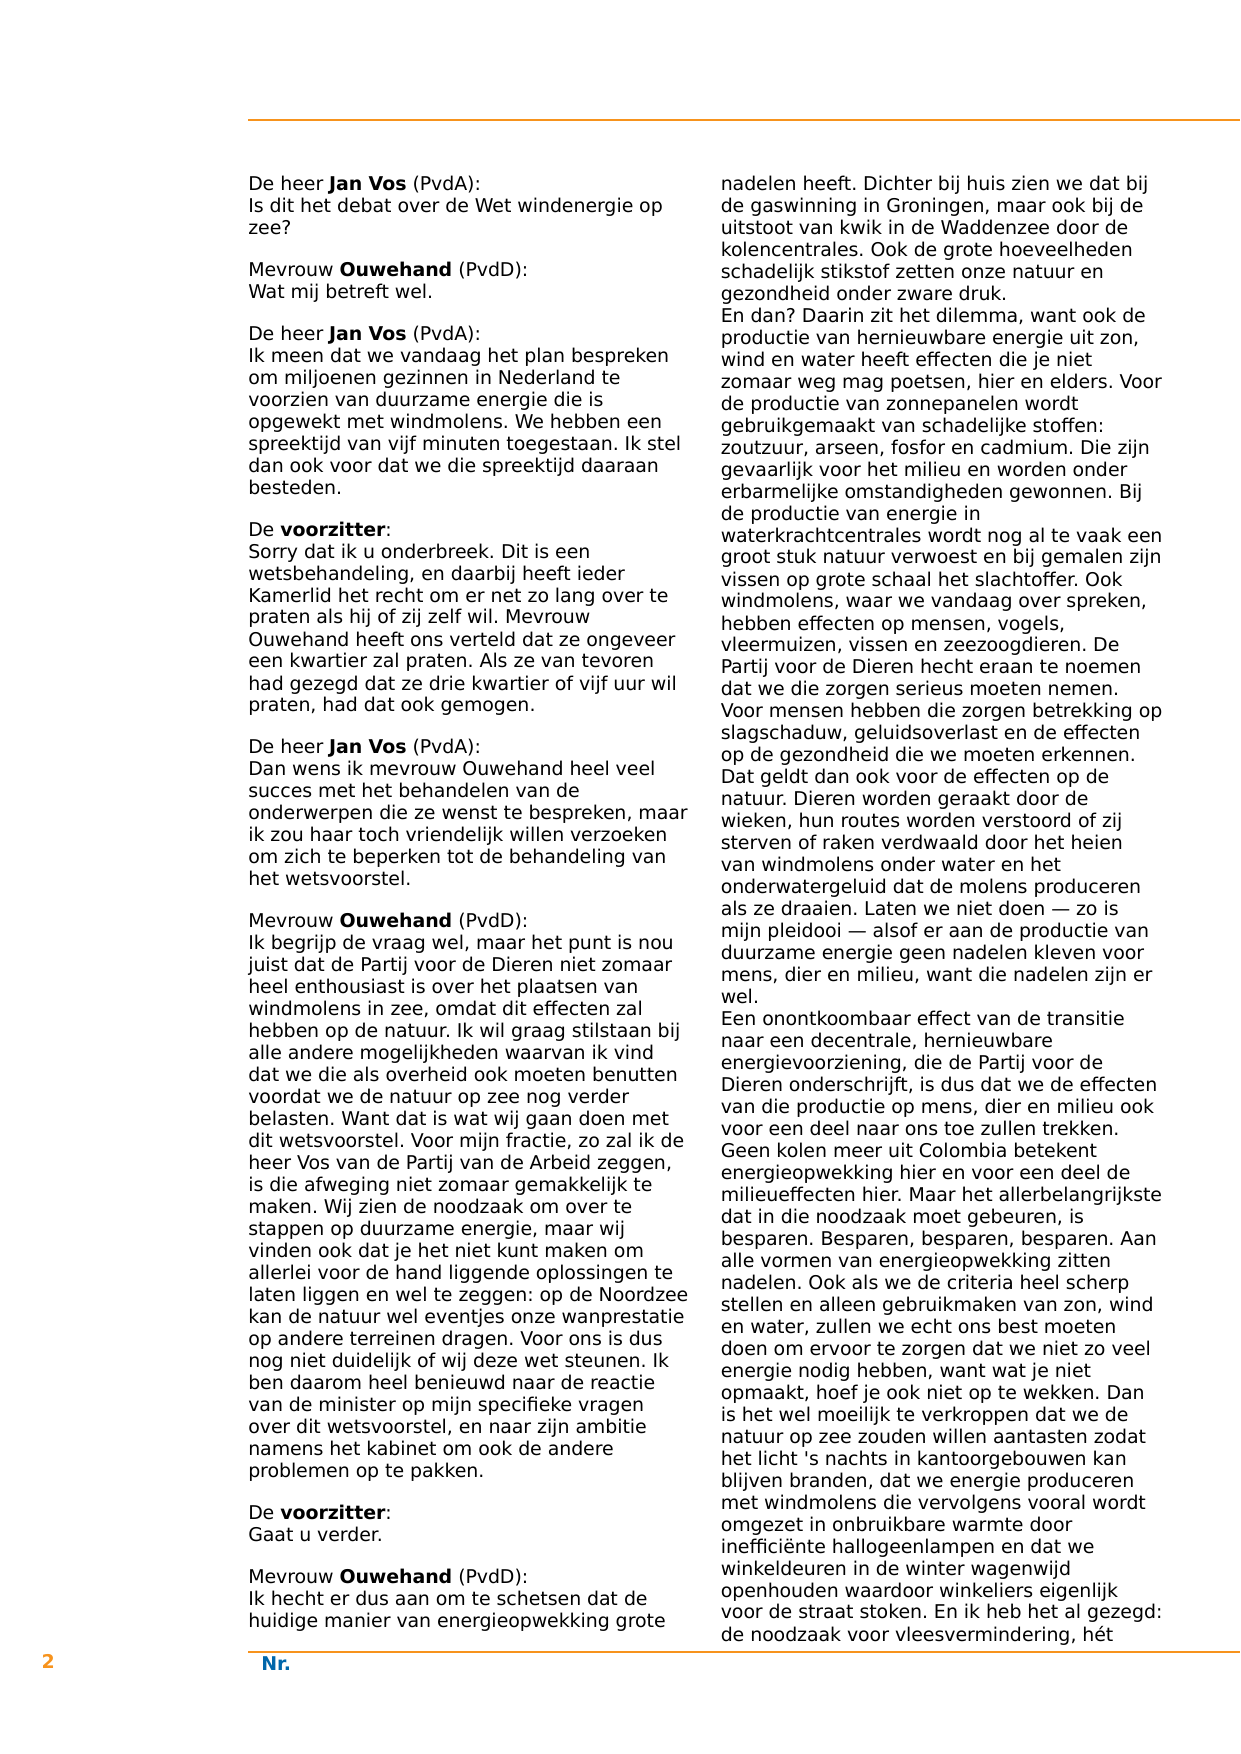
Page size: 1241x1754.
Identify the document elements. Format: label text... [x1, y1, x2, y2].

text De heer Jan Vos (PvdA): [248, 173, 691, 195]
text De heer Jan Vos (PvdA): [248, 736, 691, 758]
text Is dit het debat over de Wet windenergie op zee? [248, 195, 691, 239]
text Sorry dat ik u onderbreek. Dit is een wetsbehandeling, en daarbij heeft ieder Kamerlid het recht om er net zo lang over te praten als hij of zij zelf wil. Mevrouw Ouwehand heeft ons verteld dat ze ongeveer een kwartier zal praten. Als ze van tevoren had gezegd dat ze drie kwartier of vijf uur wil praten, had dat ook gemogen. [248, 541, 691, 716]
text Mevrouw Ouwehand (PvdD): [248, 259, 691, 281]
text Mevrouw Ouwehand (PvdD): [248, 910, 691, 932]
text Mevrouw Ouwehand (PvdD): [248, 1566, 691, 1588]
text De voorzitter: [248, 518, 691, 541]
text De heer Jan Vos (PvdA): [248, 323, 691, 345]
text nadelen heeft. Dichter bij huis zien we dat bij de gaswinning in Groningen, maar ook bij de uitstoot van kwik in de Waddenzee door de kolencentrales. Ook de grote hoeveelheden schadelijk stikstof zetten onze natuur en gezondheid onder zware druk. [721, 173, 1163, 305]
text Een onontkoombaar effect van de transitie naar een decentrale, hernieuwbare energievoorziening, die de Partij voor de Dieren onderschrijft, is dus dat we de effecten van die productie op mens, dier en milieu ook voor een deel naar ons toe zullen trekken. Geen kolen meer uit Colombia betekent energieopwekking hier en voor een deel de milieueffecten hier. Maar het allerbelangrijkste dat in die noodzaak moet gebeuren, is besparen. Besparen, besparen, besparen. Aan alle vormen van energieopwekking zitten nadelen. Ook als we de criteria heel scherp stellen en alleen gebruikmaken van zon, wind en water, zullen we echt ons best moeten doen om ervoor te zorgen dat we niet zo veel energie nodig hebben, want wat je niet opmaakt, hoef je ook niet op te wekken. Dan is het wel moeilijk te verkroppen dat we de natuur op zee zouden willen aantasten zodat het licht 's nachts in kantoorgebouwen kan blijven branden, dat we energie produceren met windmolens die vervolgens vooral wordt omgezet in onbruikbare warmte door inefficiënte hallogeenlampen en dat we winkeldeuren in de winter wagenwijd openhouden waardoor winkeliers eigenlijk voor de straat stoken. En ik heb het al gezegd: de noodzaak voor vleesvermindering, hét [721, 1008, 1163, 1645]
text De voorzitter: [248, 1502, 691, 1524]
text Dan wens ik mevrouw Ouwehand heel veel succes met het behandelen van de onderwerpen die ze wenst te bespreken, maar ik zou haar toch vriendelijk willen verzoeken om zich te beperken tot de behandeling van het wetsvoorstel. [248, 758, 691, 890]
text Ik hecht er dus aan om te schetsen dat de huidige manier van energieopwekking grote [248, 1588, 691, 1632]
text Ik meen dat we vandaag het plan bespreken om miljoenen gezinnen in Nederland te voorzien van duurzame energie die is opgewekt met windmolens. We hebben een spreektijd van vijf minuten toegestaan. Ik stel dan ook voor dat we die spreektijd daaraan besteden. [248, 345, 691, 498]
text En dan? Daarin zit het dilemma, want ook de productie van hernieuwbare energie uit zon, wind en water heeft effecten die je niet zomaar weg mag poetsen, hier en elders. Voor de productie van zonnepanelen wordt gebruikgemaakt van schadelijke stoffen: zoutzuur, arseen, fosfor en cadmium. Die zijn gevaarlijk voor het milieu en worden onder erbarmelijke omstandigheden gewonnen. Bij de productie van energie in waterkrachtcentrales wordt nog al te vaak een groot stuk natuur verwoest en bij gemalen zijn vissen op grote schaal het slachtoffer. Ook windmolens, waar we vandaag over spreken, hebben effecten op mensen, vogels, vleermuizen, vissen en zeezoogdieren. De Partij voor de Dieren hecht eraan te noemen dat we die zorgen serieus moeten nemen. Voor mensen hebben die zorgen betrekking op slagschaduw, geluidsoverlast en de effecten op de gezondheid die we moeten erkennen. Dat geldt dan ook voor de effecten op de natuur. Dieren worden geraakt door de wieken, hun routes worden verstoord of zij sterven of raken verdwaald door het heien van windmolens onder water en het onderwatergeluid dat de molens produceren als ze draaien. Laten we niet doen — zo is mijn pleidooi — alsof er aan de productie van duurzame energie geen nadelen kleven voor mens, dier en milieu, want die nadelen zijn er wel. [721, 305, 1163, 1008]
text Ik begrijp de vraag wel, maar het punt is nou juist dat de Partij voor de Dieren niet zomaar heel enthousiast is over het plaatsen van windmolens in zee, omdat dit effecten zal hebben op de natuur. Ik wil graag stilstaan bij alle andere mogelijkheden waarvan ik vind dat we die als overheid ook moeten benutten voordat we de natuur op zee nog verder belasten. Want dat is wat wij gaan doen met dit wetsvoorstel. Voor mijn fractie, zo zal ik de heer Vos van de Partij van de Arbeid zeggen, is die afweging niet zomaar gemakkelijk te maken. Wij zien de noodzaak om over te stappen op duurzame energie, maar wij vinden ook dat je het niet kunt maken om allerlei voor de hand liggende oplossingen te laten liggen en wel te zeggen: op de Noordzee kan de natuur wel eventjes onze wanprestatie op andere terreinen dragen. Voor ons is dus nog niet duidelijk of wij deze wet steunen. Ik ben daarom heel benieuwd naar de reactie van de minister op mijn specifieke vragen over dit wetsvoorstel, en naar zijn ambitie namens het kabinet om ook de andere problemen op te pakken. [248, 932, 691, 1482]
text Wat mij betreft wel. [248, 281, 691, 303]
text Gaat u verder. [248, 1524, 691, 1546]
